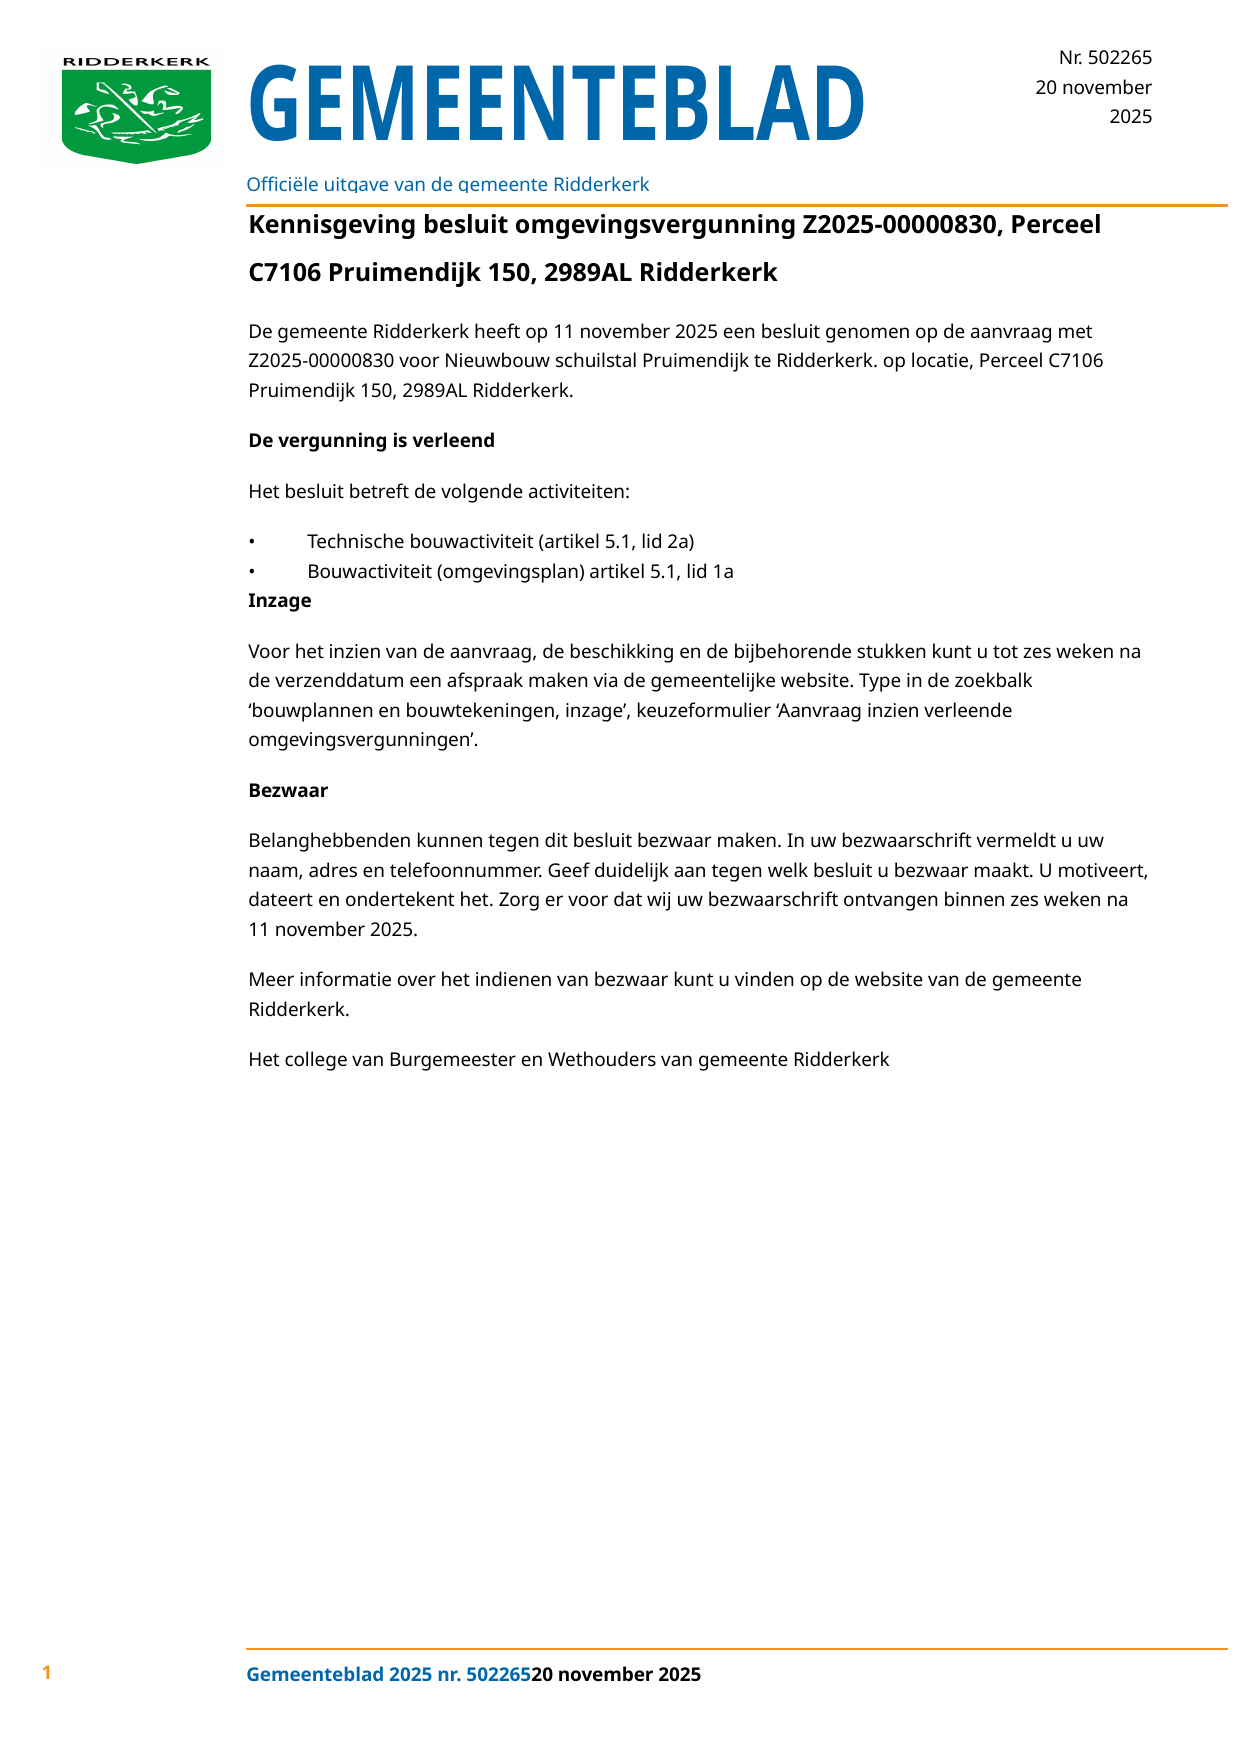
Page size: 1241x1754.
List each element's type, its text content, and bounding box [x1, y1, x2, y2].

text Inzage [248, 587, 1152, 613]
list Technische bouwactiviteit (artikel 5.1, lid 2a) [248, 528, 1152, 554]
text De vergunning is verleend [248, 427, 1152, 453]
text Belanghebbenden kunnen tegen dit besluit bezwaar maken. In uw bezwaarschrift vermeldt u uw naam, adres en telefoonnummer. Geef duidelijk aan tegen welk besluit u bezwaar maakt. U motiveert, dateert en ondertekent het. Zorg er voor dat wij uw bezwaarschrift ontvangen binnen zes weken na 11 november 2025. [248, 827, 1152, 942]
text Het besluit betreft de volgende activiteiten: [248, 478, 1152, 504]
text Voor het inzien van de aanvraag, de beschikking en de bijbehorende stukken kunt u tot zes weken na de verzenddatum een afspraak maken via de gemeentelijke website. Type in de zoekbalk ‘bouwplannen en bouwtekeningen, inzage’, keuzeformulier ‘Aanvraag inzien verleende omgevingsvergunningen’. [248, 638, 1152, 752]
text De gemeente Ridderkerk heeft op 11 november 2025 een besluit genomen op de aanvraag met Z2025-00000830 voor Nieuwbouw schuilstal Pruimendijk te Ridderkerk. op locatie, Perceel C7106 Pruimendijk 150, 2989AL Ridderkerk. [248, 318, 1152, 403]
text Bezwaar [248, 777, 1152, 803]
text Kennisgeving besluit omgevingsvergunning Z2025-00000830, Perceel C7106 Pruimendijk 150, 2989AL Ridderkerk [248, 207, 1152, 288]
list Bouwactiviteit (omgevingsplan) artikel 5.1, lid 1a [248, 558, 1152, 584]
picture [41, 47, 231, 172]
text Het college van Burgemeester en Wethouders van gemeente Ridderkerk [248, 1047, 1152, 1072]
text Meer informatie over het indienen van bezwaar kunt u vinden op de website van de gemeente Ridderkerk. [248, 967, 1152, 1022]
